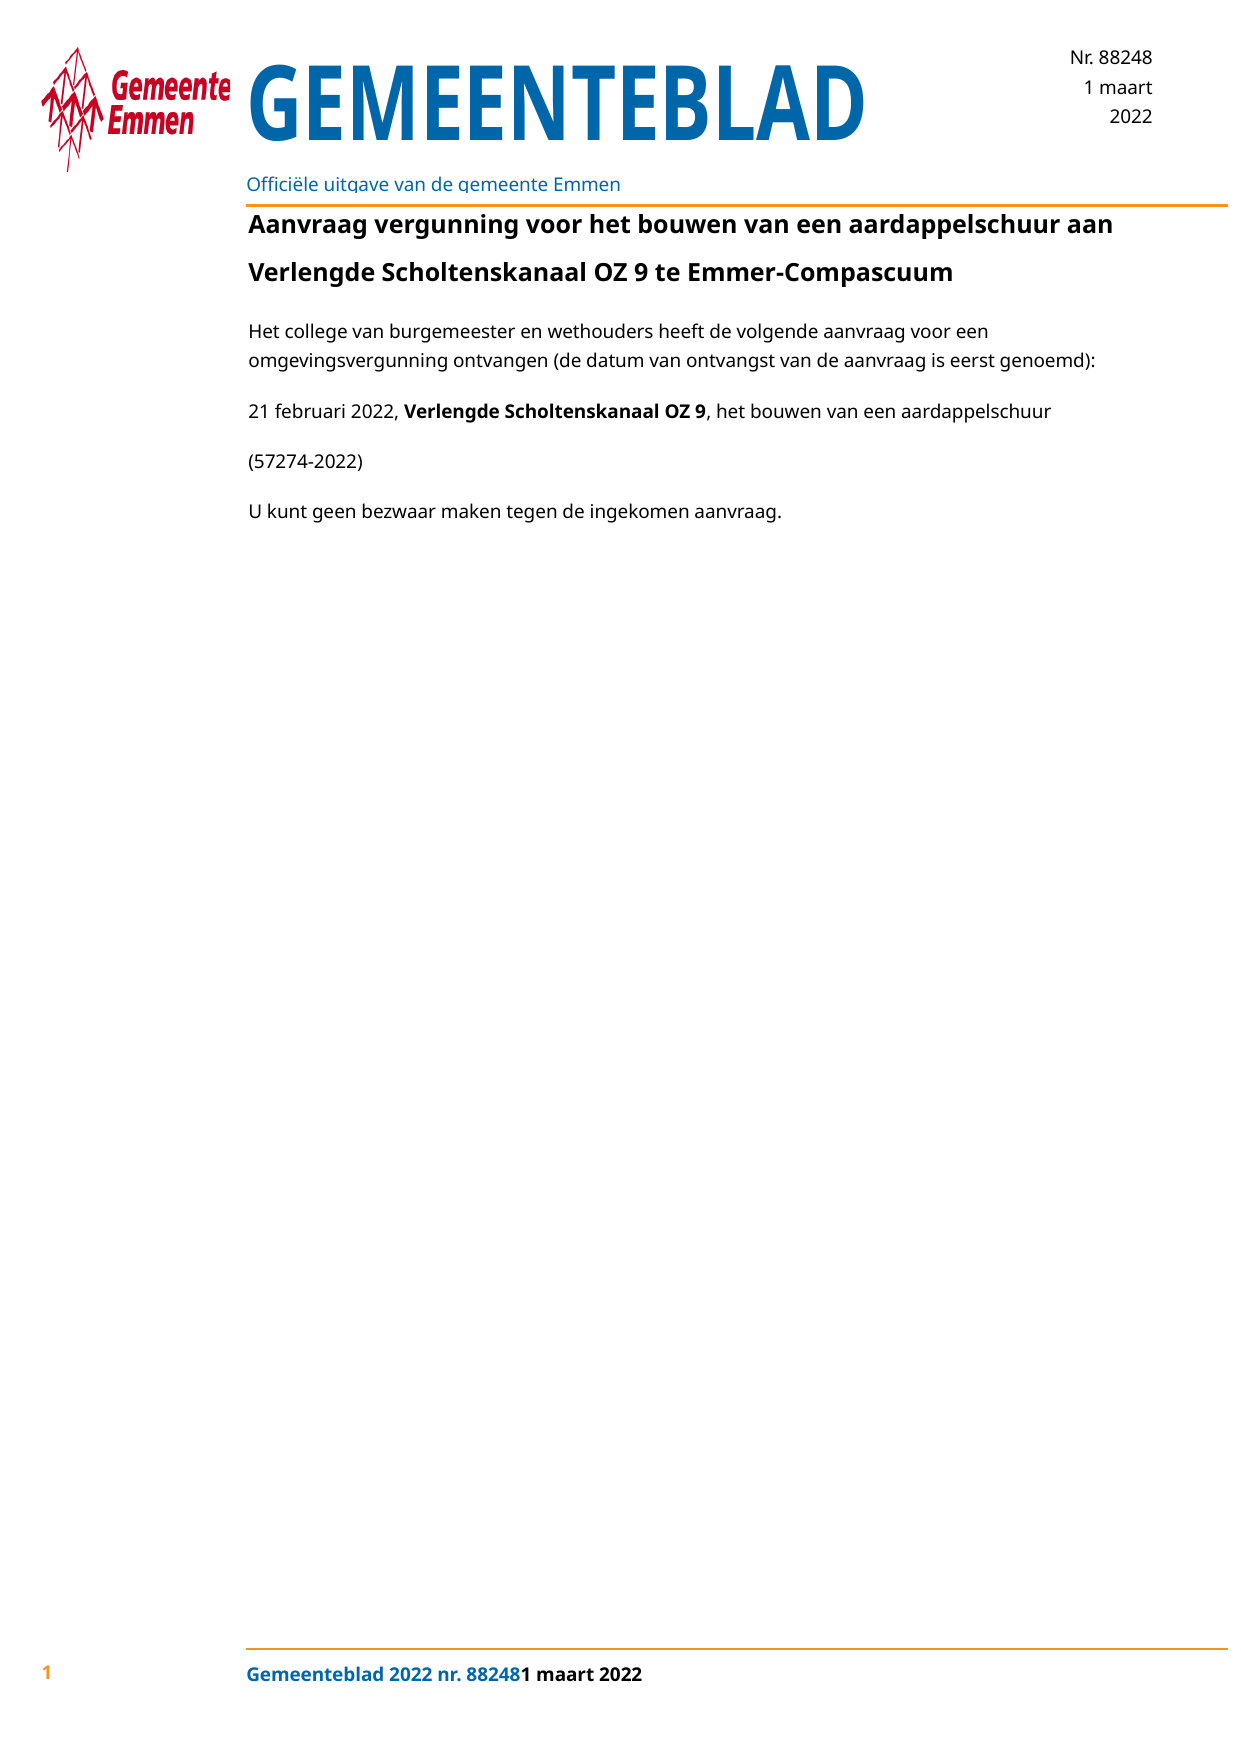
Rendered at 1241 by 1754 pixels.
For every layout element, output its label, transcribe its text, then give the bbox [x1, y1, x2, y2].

text Aanvraag vergunning voor het bouwen van een aardappelschuur aan Verlengde Scholtenskanaal OZ 9 te Emmer-Compascuum [248, 207, 1152, 288]
text (57274-2022) [248, 448, 1152, 474]
text Het college van burgemeester en wethouders heeft de volgende aanvraag voor een omgevingsvergunning ontvangen (de datum van ontvangst van de aanvraag is eerst genoemd): [248, 318, 1152, 373]
picture [41, 47, 231, 172]
text U kunt geen bezwaar maken tegen de ingekomen aanvraag. [248, 499, 1152, 524]
text 21 februari 2022, Verlengde Scholtenskanaal OZ 9, het bouwen van een aardappelschuur [248, 398, 1152, 424]
